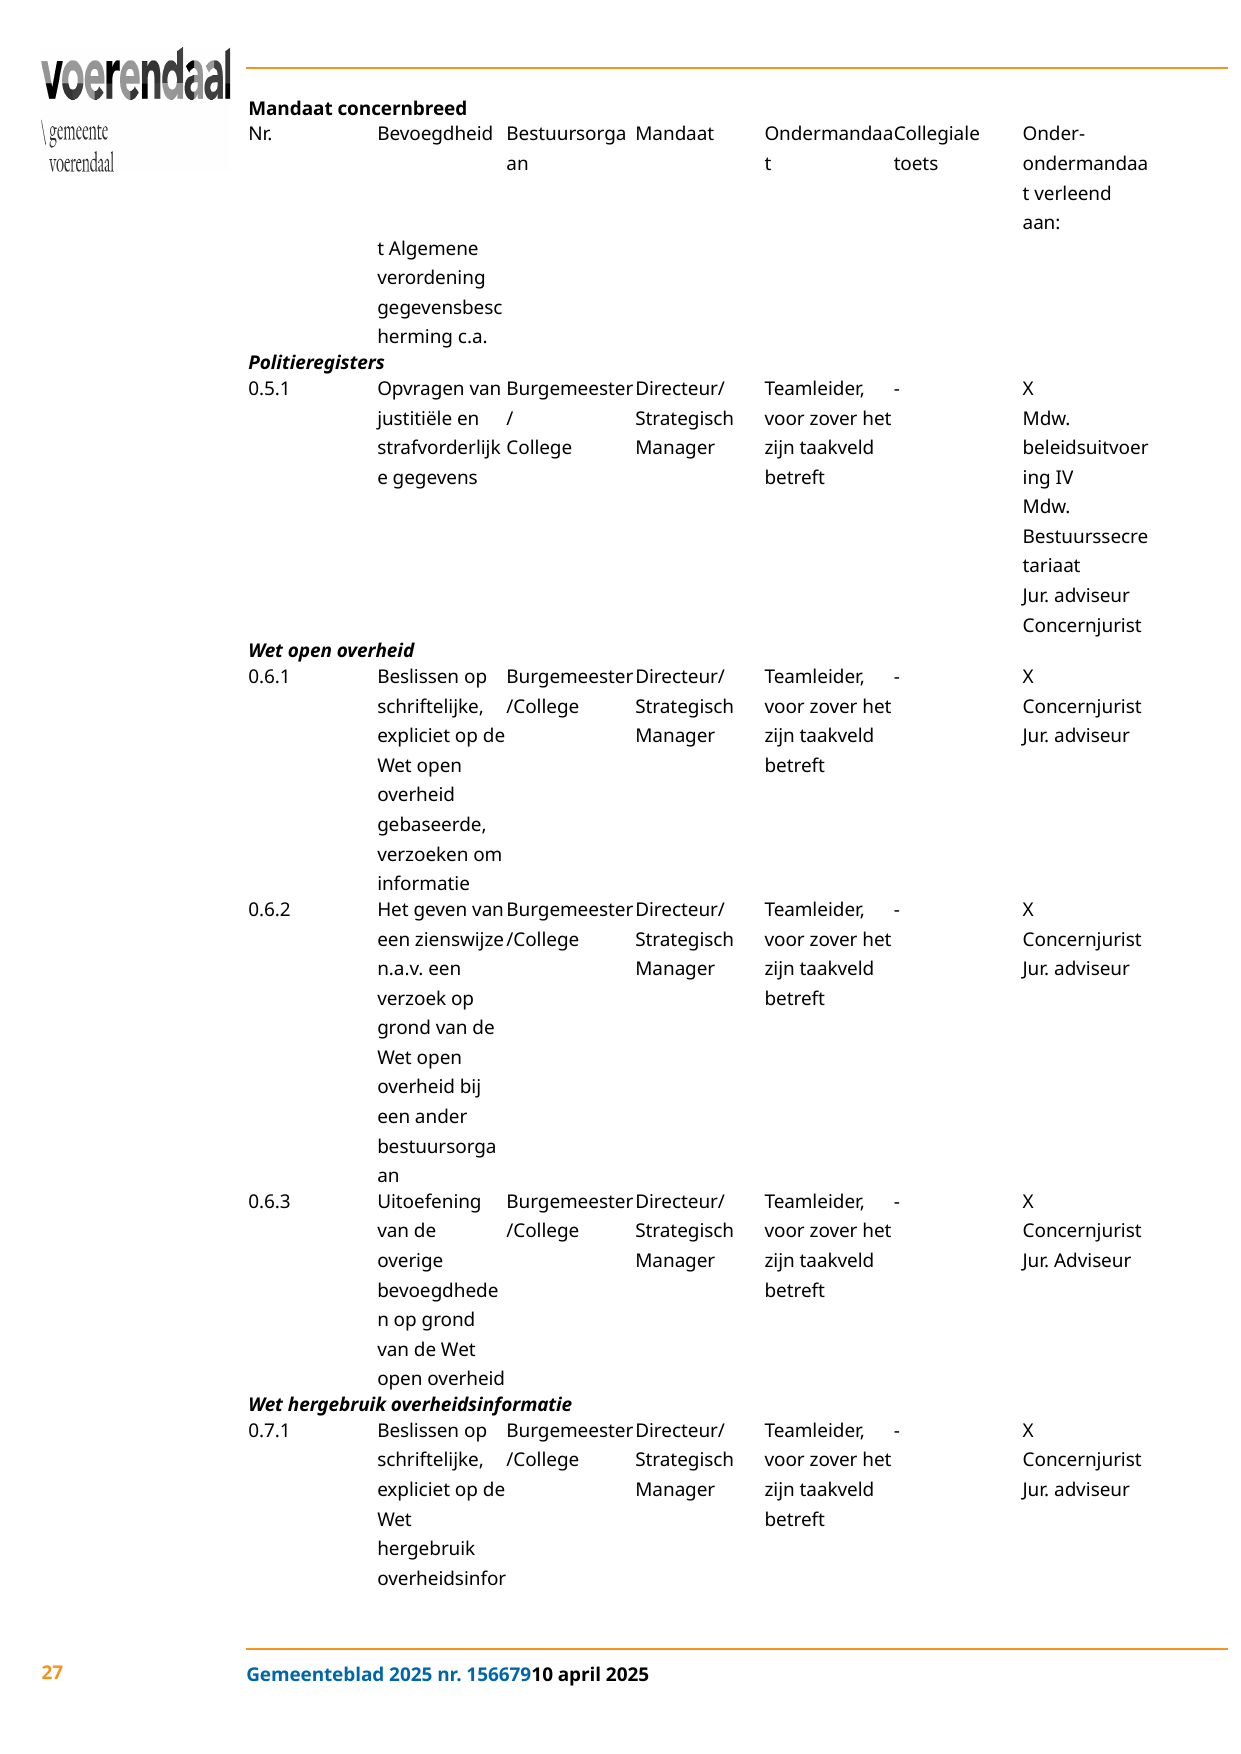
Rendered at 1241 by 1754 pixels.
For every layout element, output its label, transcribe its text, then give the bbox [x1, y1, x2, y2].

table_cell - [894, 1188, 1022, 1391]
table_cell X Mdw. beleidsuitvoering IV Mdw. Bestuurssecretariaat Jur. adviseur Concernjurist [1023, 375, 1152, 638]
picture [41, 47, 231, 172]
table_cell Mandaat [635, 121, 764, 235]
table_cell Directeur/ Strategisch Manager [635, 896, 764, 1188]
table_cell Directeur/ Strategisch Manager [635, 1188, 764, 1391]
table_cell t Algemene verordening gegevensbescherming c.a. [377, 235, 506, 349]
table_cell - [894, 375, 1022, 638]
table_cell X Concernjurist Jur. adviseur [1023, 1417, 1152, 1591]
table_cell 0.7.1 [248, 1417, 377, 1591]
table_cell Teamleider, voor zover het zijn taakveld betreft [764, 1188, 893, 1391]
table_cell Opvragen van justitiële en strafvorderlijke gegevens [377, 375, 506, 638]
table_cell Het geven van een zienswijze n.a.v. een verzoek op grond van de Wet open overheid bij een ander bestuursorgaan [377, 896, 506, 1188]
table_cell - [894, 235, 1022, 349]
table_cell 0.6.1 [248, 663, 377, 896]
table_header Mandaat concernbreed [248, 95, 764, 121]
table_cell - [894, 1417, 1022, 1591]
table_cell Beslissen op schriftelijke, expliciet op de Wet open overheid gebaseerde, verzoeken om informatie [377, 663, 506, 896]
table_header [764, 95, 893, 121]
table_cell Burgemeester/ College [506, 375, 635, 638]
table_cell 0.6.2 [248, 896, 377, 1188]
table_cell Teamleider, voor zover het zijn taakveld betreft [764, 1417, 893, 1591]
table_cell Burgemeester/College [506, 663, 635, 896]
table_cell Wet open overheid [248, 638, 1152, 663]
table_cell Burgemeester/College [506, 1417, 635, 1591]
table_cell Burgemeester/College [506, 1188, 635, 1391]
table_cell Directeur/ Strategisch Manager [635, 663, 764, 896]
table_header [894, 95, 1152, 121]
table_cell 0.5.1 [248, 375, 377, 638]
table_cell Nr. [248, 121, 377, 235]
table_cell Teamleider, voor zover het zijn taakveld betreft [764, 663, 893, 896]
table_cell Ondermandaat [764, 121, 893, 235]
table_cell X Concernjurist Jur. Adviseur [1023, 1188, 1152, 1391]
table_cell [248, 235, 377, 349]
table_cell [506, 235, 635, 349]
table_cell Burgemeester/College [506, 896, 635, 1188]
table_cell [1023, 235, 1152, 349]
table_cell Beslissen op schriftelijke, expliciet op de Wet hergebruik overheidsinfor [377, 1417, 506, 1591]
table_cell Directeur/ Strategisch Manager [635, 375, 764, 638]
table_cell Uitoefening van de overige bevoegdheden op grond van de Wet open overheid [377, 1188, 506, 1391]
table_cell Politieregisters [248, 350, 1152, 375]
table_cell [635, 235, 764, 349]
table_cell X Concernjurist Jur. adviseur [1023, 896, 1152, 1188]
table_cell [764, 235, 893, 349]
table_cell Wet hergebruik overheidsinformatie [248, 1391, 1152, 1417]
table_cell Onder-ondermandaat verleend aan: [1023, 121, 1152, 235]
table_cell Teamleider, voor zover het zijn taakveld betreft [764, 896, 893, 1188]
table_cell 0.6.3 [248, 1188, 377, 1391]
table_cell X Concernjurist Jur. adviseur [1023, 663, 1152, 896]
table_cell Directeur/ Strategisch Manager [635, 1417, 764, 1591]
table_cell Bevoegdheid [377, 121, 506, 235]
table_cell - [894, 896, 1022, 1188]
table_cell Bestuursorgaan [506, 121, 635, 235]
table_cell Collegiale toets [894, 121, 1022, 235]
table_cell Teamleider, voor zover het zijn taakveld betreft [764, 375, 893, 638]
table_cell - [894, 663, 1022, 896]
